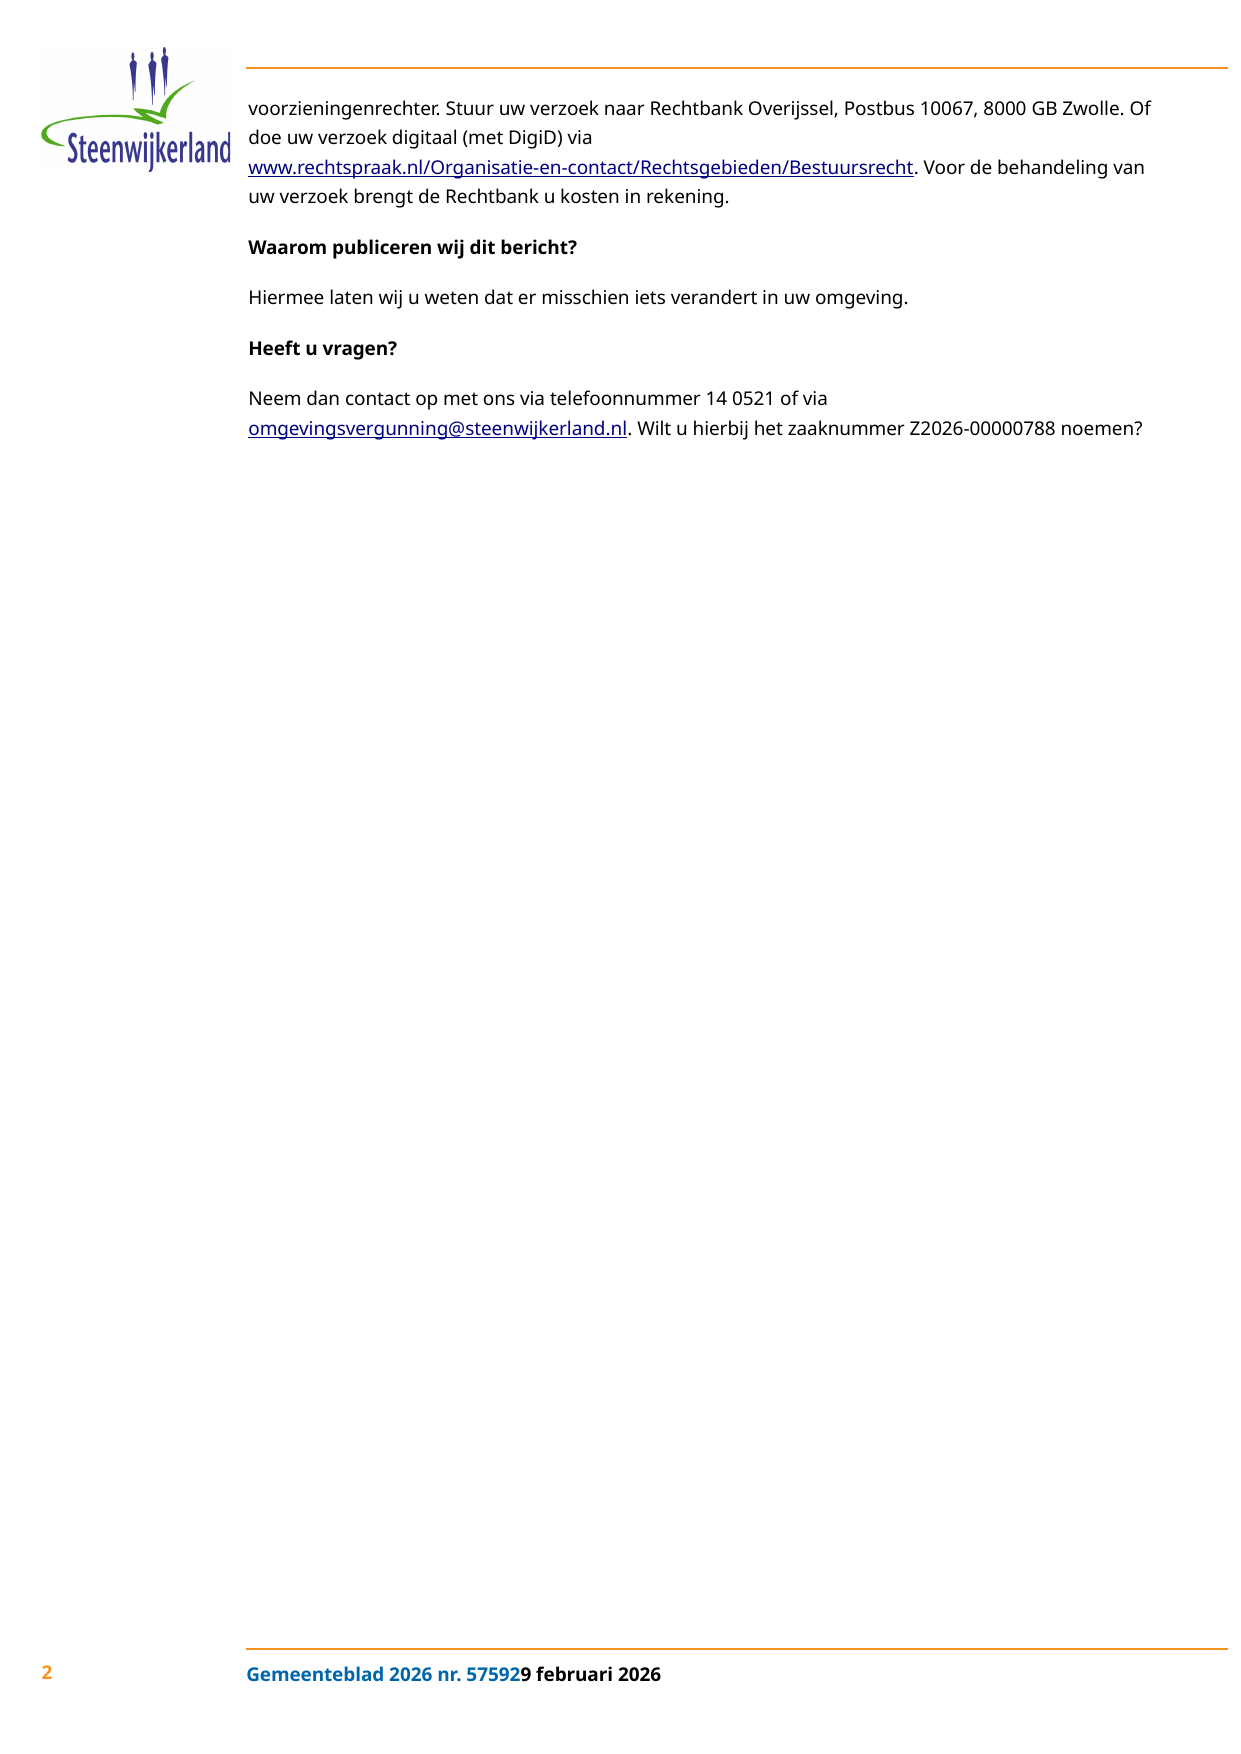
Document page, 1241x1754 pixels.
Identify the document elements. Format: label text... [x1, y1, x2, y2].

text voorzieningenrechter. Stuur uw verzoek naar Rechtbank Overijssel, Postbus 10067, 8000 GB Zwolle. Of doe uw verzoek digitaal (met DigiD) via www.rechtspraak.nl/Organisatie-en-contact/Rechtsgebieden/Bestuursrecht. Voor de behandeling van uw verzoek brengt de Rechtbank u kosten in rekening. [248, 95, 1152, 209]
text Heeft u vragen? [248, 335, 1152, 361]
text Hiermee laten wij u weten dat er misschien iets verandert in uw omgeving. [248, 284, 1152, 310]
text Neem dan contact op met ons via telefoonnummer 14 0521 of via omgevingsvergunning@steenwijkerland.nl. Wilt u hierbij het zaaknummer Z2026-00000788 noemen? [248, 385, 1152, 441]
picture [41, 47, 231, 172]
text Waarom publiceren wij dit bericht? [248, 234, 1152, 260]
